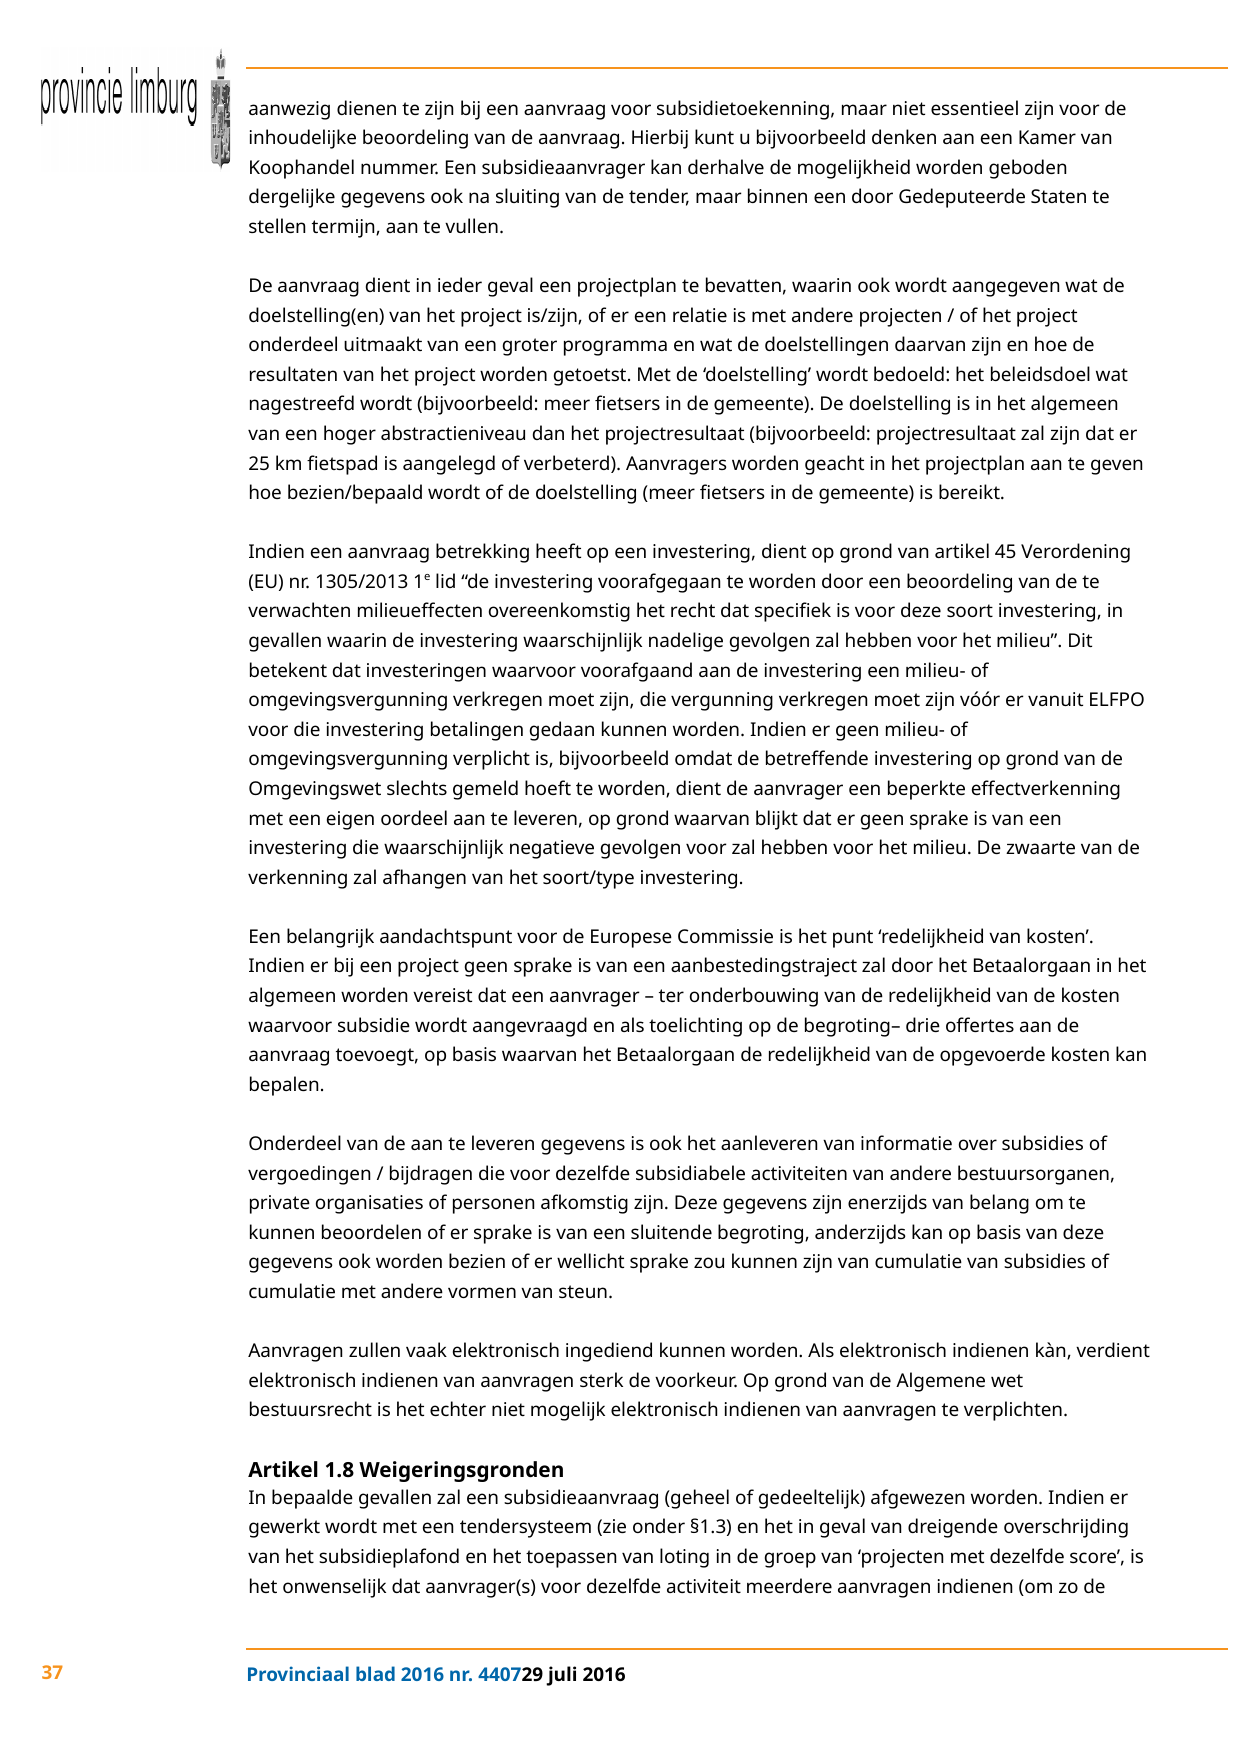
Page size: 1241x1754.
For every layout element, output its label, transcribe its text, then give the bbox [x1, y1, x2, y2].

text Artikel 1.8 Weigeringsgronden [248, 1456, 1152, 1484]
text aanwezig dienen te zijn bij een aanvraag voor subsidietoekenning, maar niet essentieel zijn voor de inhoudelijke beoordeling van de aanvraag. Hierbij kunt u bijvoorbeeld denken aan een Kamer van Koophandel nummer. Een subsidieaanvrager kan derhalve de mogelijkheid worden geboden dergelijke gegevens ook na sluiting van de tender, maar binnen een door Gedeputeerde Staten te stellen termijn, aan te vullen. [248, 95, 1152, 239]
text Onderdeel van de aan te leveren gegevens is ook het aanleveren van informatie over subsidies of vergoedingen / bijdragen die voor dezelfde subsidiabele activiteiten van andere bestuursorganen, private organisaties of personen afkomstig zijn. Deze gegevens zijn enerzijds van belang om te kunnen beoordelen of er sprake is van een sluitende begroting, anderzijds kan op basis van deze gegevens ook worden bezien of er wellicht sprake zou kunnen zijn van cumulatie van subsidies of cumulatie met andere vormen van steun. [248, 1130, 1152, 1304]
text Indien een aanvraag betrekking heeft op een investering, dient op grond van artikel 45 Verordening (EU) nr. 1305/2013 1e lid “de investering voorafgegaan te worden door een beoordeling van de te verwachten milieueffecten overeenkomstig het recht dat specifiek is voor deze soort investering, in gevallen waarin de investering waarschijnlijk nadelige gevolgen zal hebben voor het milieu”. Dit betekent dat investeringen waarvoor voorafgaand aan de investering een milieu- of omgevingsvergunning verkregen moet zijn, die vergunning verkregen moet zijn vóór er vanuit ELFPO voor die investering betalingen gedaan kunnen worden. Indien er geen milieu- of omgevingsvergunning verplicht is, bijvoorbeeld omdat de betreffende investering op grond van de Omgevingswet slechts gemeld hoeft te worden, dient de aanvrager een beperkte effectverkenning met een eigen oordeel aan te leveren, op grond waarvan blijkt dat er geen sprake is van een investering die waarschijnlijk negatieve gevolgen voor zal hebben voor het milieu. De zwaarte van de verkenning zal afhangen van het soort/type investering. [248, 538, 1152, 890]
text Een belangrijk aandachtspunt voor de Europese Commissie is het punt ‘redelijkheid van kosten’. Indien er bij een project geen sprake is van een aanbestedingstraject zal door het Betaalorgaan in het algemeen worden vereist dat een aanvrager – ter onderbouwing van de redelijkheid van de kosten waarvoor subsidie wordt aangevraagd en als toelichting op de begroting– drie offertes aan de aanvraag toevoegt, op basis waarvan het Betaalorgaan de redelijkheid van de opgevoerde kosten kan bepalen. [248, 923, 1152, 1097]
text In bepaalde gevallen zal een subsidieaanvraag (geheel of gedeeltelijk) afgewezen worden. Indien er gewerkt wordt met een tendersysteem (zie onder §1.3) en het in geval van dreigende overschrijding van het subsidieplafond en het toepassen van loting in de groep van ‘projecten met dezelfde score’, is het onwenselijk dat aanvrager(s) voor dezelfde activiteit meerdere aanvragen indienen (om zo de [248, 1484, 1152, 1598]
text De aanvraag dient in ieder geval een projectplan te bevatten, waarin ook wordt aangegeven wat de doelstelling(en) van het project is/zijn, of er een relatie is met andere projecten / of het project onderdeel uitmaakt van een groter programma en wat de doelstellingen daarvan zijn en hoe de resultaten van het project worden getoetst. Met de ‘doelstelling’ wordt bedoeld: het beleidsdoel wat nagestreefd wordt (bijvoorbeeld: meer fietsers in de gemeente). De doelstelling is in het algemeen van een hoger abstractieniveau dan het projectresultaat (bijvoorbeeld: projectresultaat zal zijn dat er 25 km fietspad is aangelegd of verbeterd). Aanvragers worden geacht in het projectplan aan te geven hoe bezien/bepaald wordt of de doelstelling (meer fietsers in de gemeente) is bereikt. [248, 272, 1152, 505]
text Aanvragen zullen vaak elektronisch ingediend kunnen worden. Als elektronisch indienen kàn, verdient elektronisch indienen van aanvragen sterk de voorkeur. Op grond van de Algemene wet bestuursrecht is het echter niet mogelijk elektronisch indienen van aanvragen te verplichten. [248, 1337, 1152, 1422]
picture [41, 47, 231, 172]
